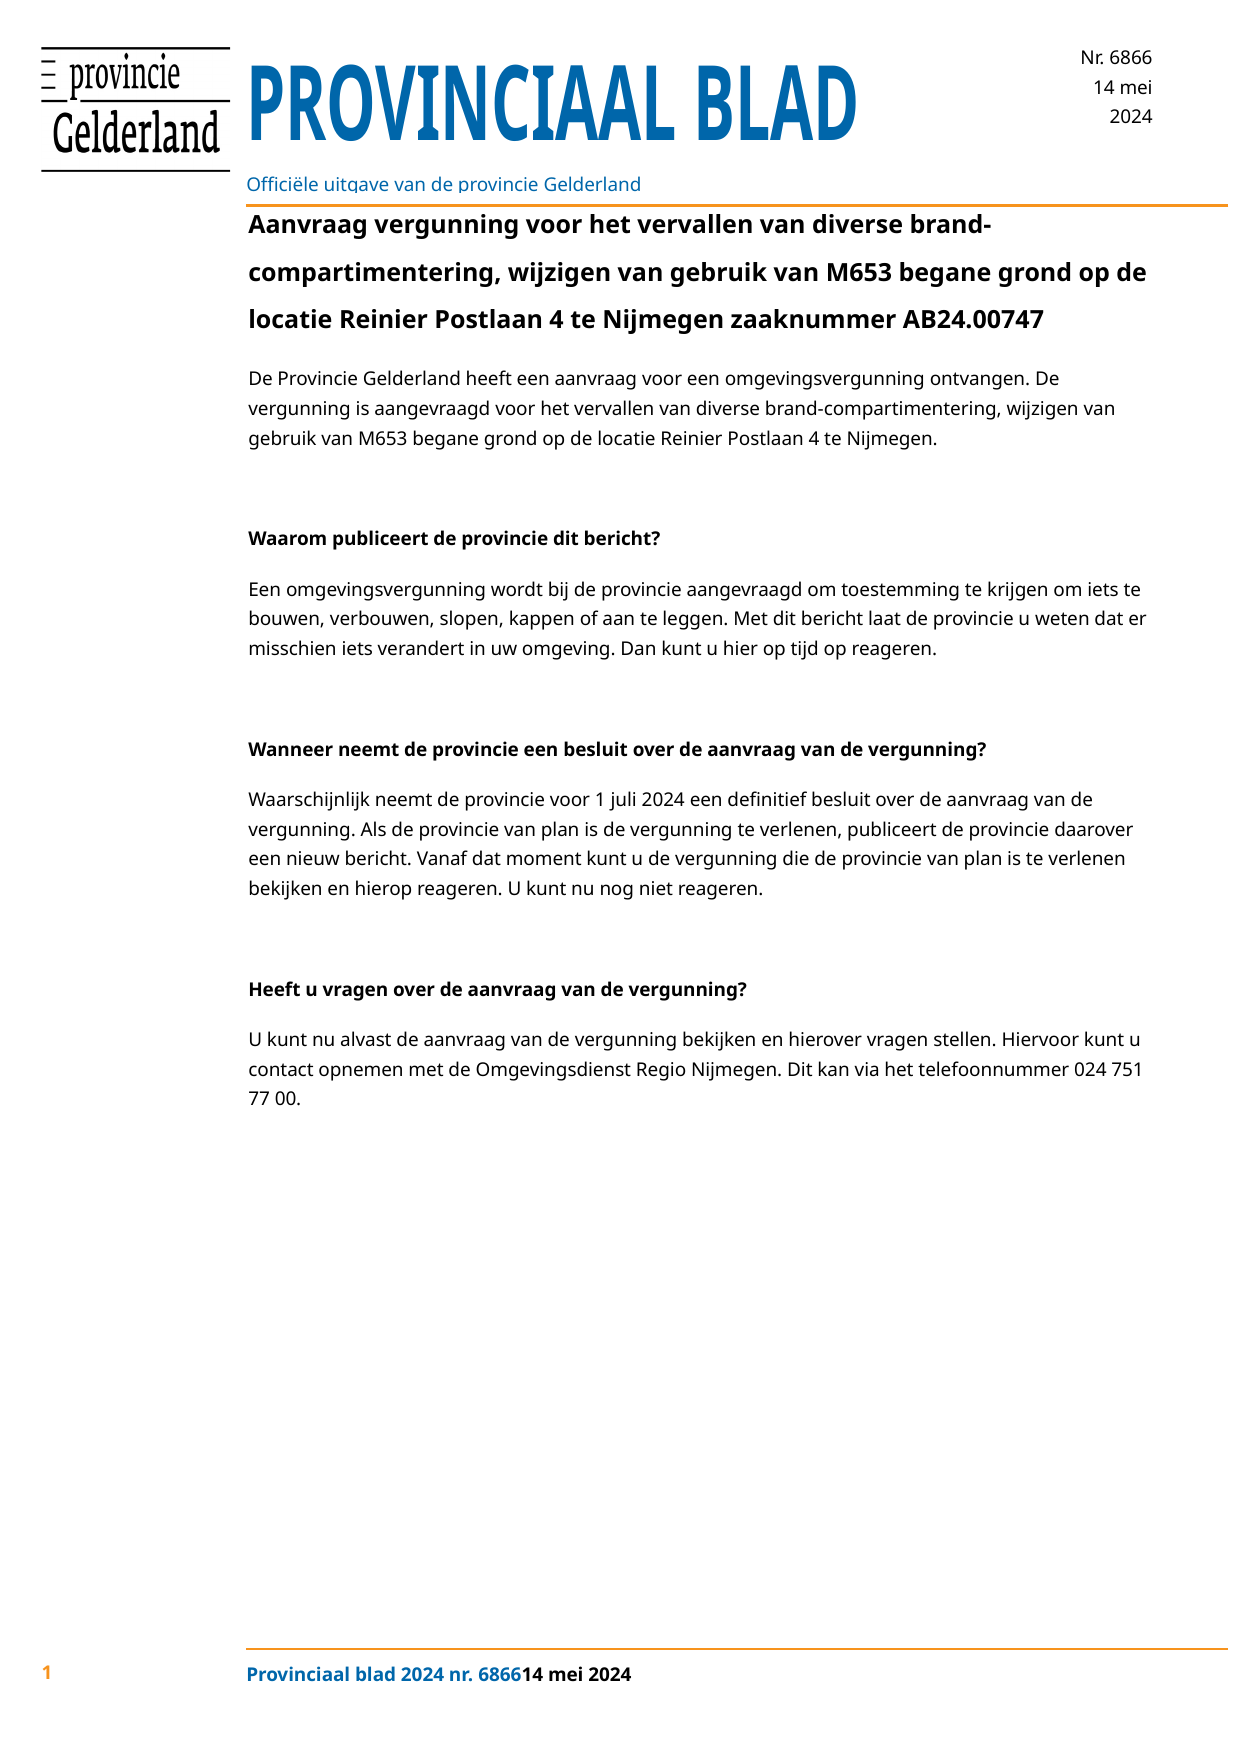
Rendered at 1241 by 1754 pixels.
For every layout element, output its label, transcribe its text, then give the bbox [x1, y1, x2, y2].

text Waarom publiceert de provincie dit bericht? [248, 526, 1152, 551]
text Een omgevingsvergunning wordt bij de provincie aangevraagd om toestemming te krijgen om iets te bouwen, verbouwen, slopen, kappen of aan te leggen. Met dit bericht laat de provincie u weten dat er misschien iets verandert in uw omgeving. Dan kunt u hier op tijd op reageren. [248, 576, 1152, 661]
text Aanvraag vergunning voor het vervallen van diverse brand-compartimentering, wijzigen van gebruik van M653 begane grond op de locatie Reinier Postlaan 4 te Nijmegen zaaknummer AB24.00747 [248, 207, 1152, 336]
text De Provincie Gelderland heeft een aanvraag voor een omgevingsvergunning ontvangen. De vergunning is aangevraagd voor het vervallen van diverse brand-compartimentering, wijzigen van gebruik van M653 begane grond op de locatie Reinier Postlaan 4 te Nijmegen. [248, 366, 1152, 450]
text U kunt nu alvast de aanvraag van de vergunning bekijken en hierover vragen stellen. Hiervoor kunt u contact opnemen met de Omgevingsdienst Regio Nijmegen. Dit kan via het telefoonnummer 024 751 77 00. [248, 1026, 1152, 1111]
picture [41, 47, 231, 172]
text Heeft u vragen over de aanvraag van de vergunning? [248, 976, 1152, 1002]
text Wanneer neemt de provincie een besluit over de aanvraag van de vergunning? [248, 736, 1152, 762]
text Waarschijnlijk neemt de provincie voor 1 juli 2024 een definitief besluit over de aanvraag van de vergunning. Als de provincie van plan is de vergunning te verlenen, publiceert de provincie daarover een nieuw bericht. Vanaf dat moment kunt u de vergunning die de provincie van plan is te verlenen bekijken en hierop reageren. U kunt nu nog niet reageren. [248, 786, 1152, 901]
